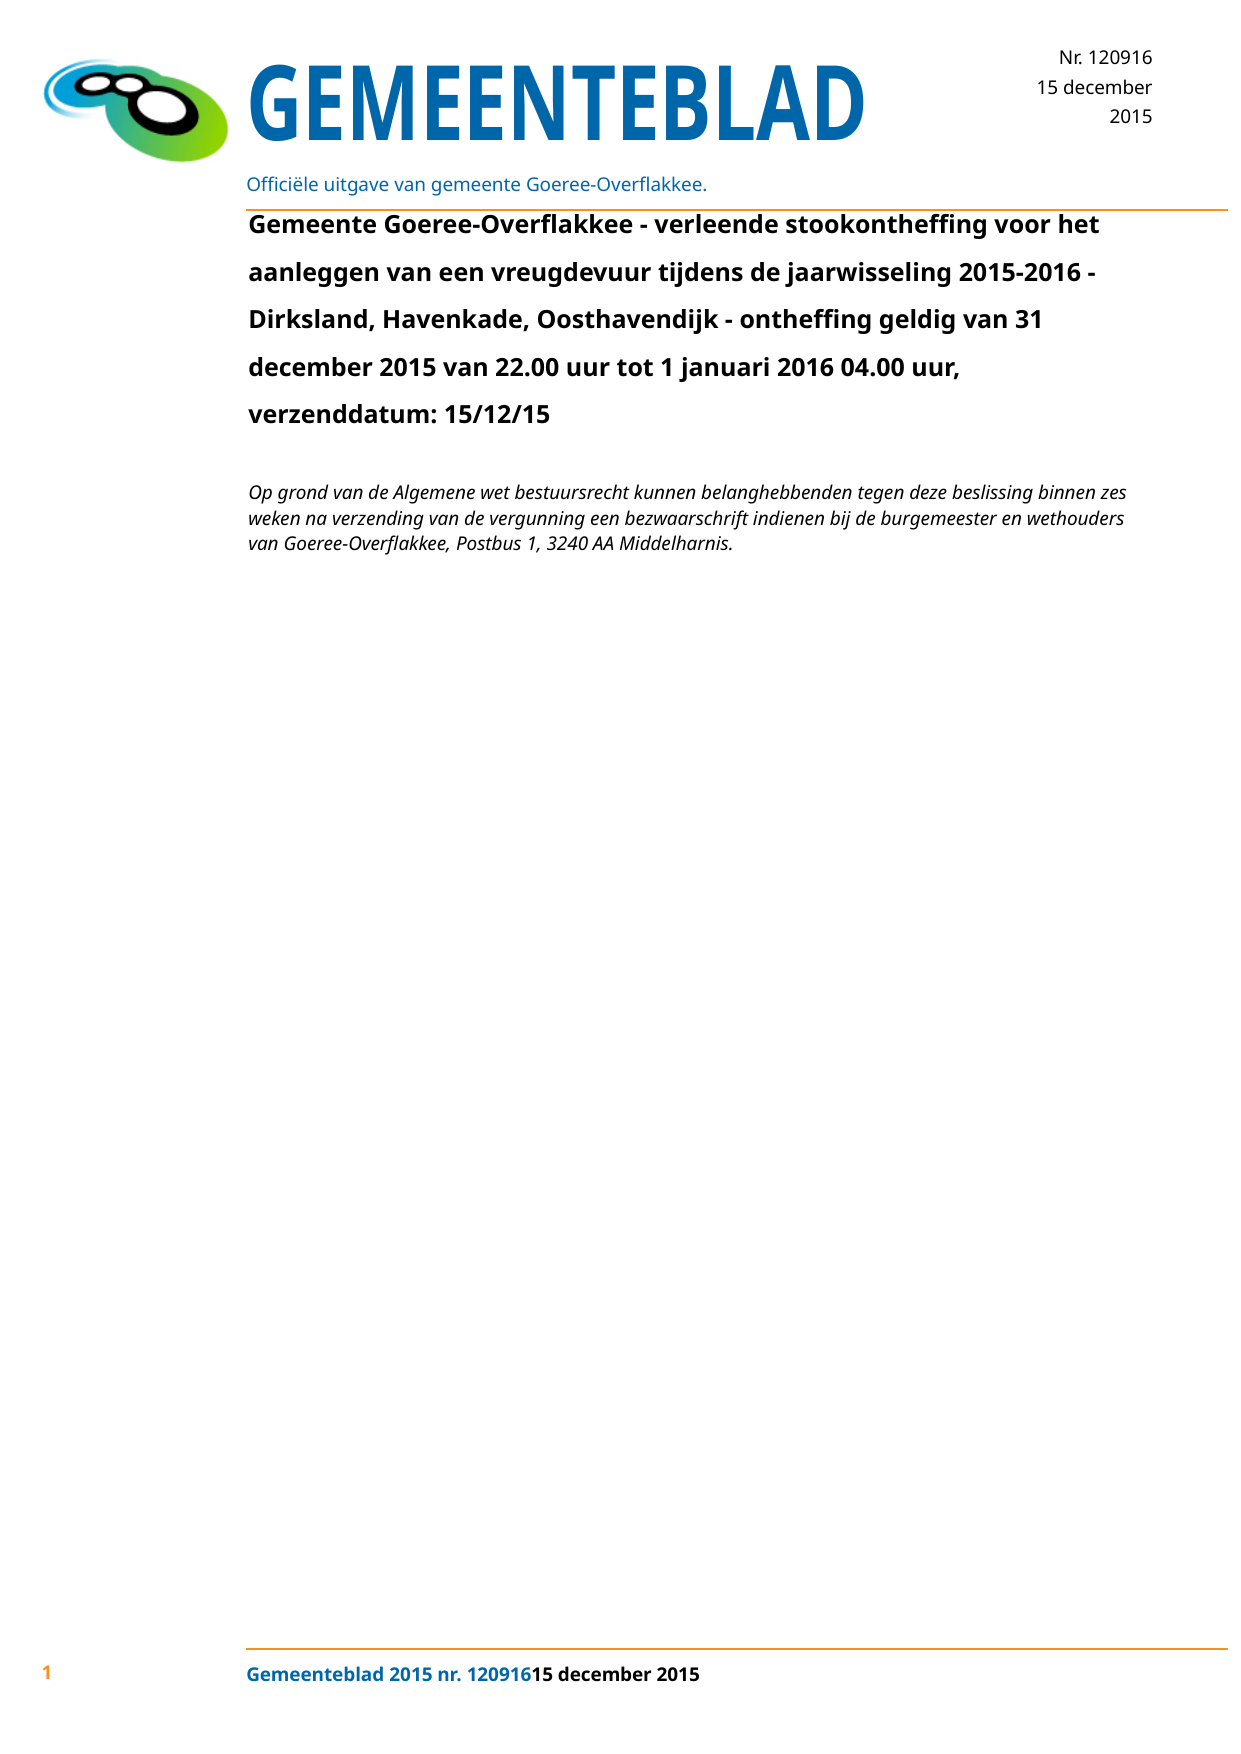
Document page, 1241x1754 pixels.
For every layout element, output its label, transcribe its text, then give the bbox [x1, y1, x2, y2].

text Op grond van de Algemene wet bestuursrecht kunnen belanghebbenden tegen deze beslissing binnen zes weken na verzending van de vergunning een bezwaarschrift indienen bij de burgemeester en wethouders van Goeree-Overflakkee, Postbus 1, 3240 AA Middelharnis. [248, 479, 1152, 556]
text Gemeente Goeree-Overflakkee - verleende stookontheffing voor het aanleggen van een vreugdevuur tijdens de jaarwisseling 2015-2016 - Dirksland, Havenkade, Oosthavendijk - ontheffing geldig van 31 december 2015 van 22.00 uur tot 1 januari 2016 04.00 uur, verzenddatum: 15/12/15 [248, 211, 1152, 431]
picture [41, 47, 231, 172]
